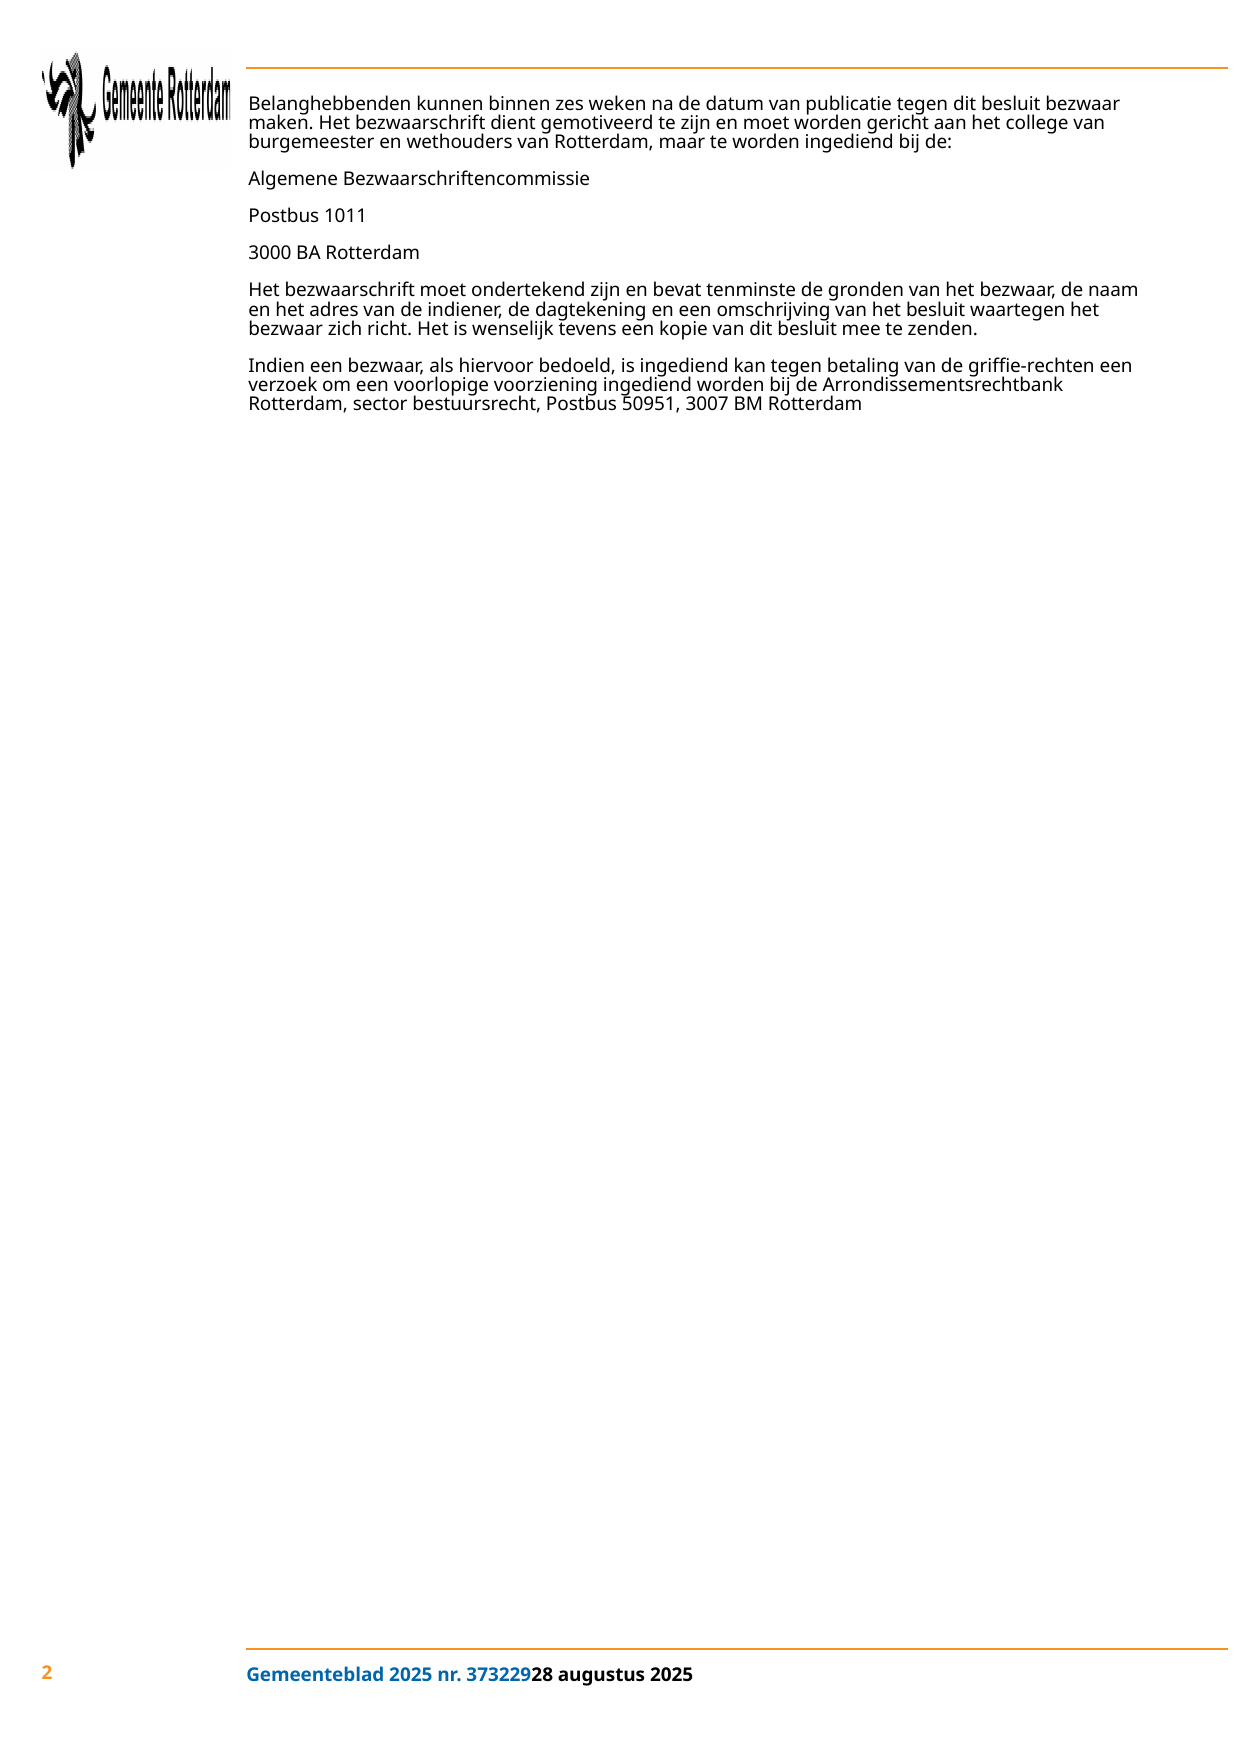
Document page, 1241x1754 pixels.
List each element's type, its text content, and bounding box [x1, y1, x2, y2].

text Algemene Bezwaarschriftencommissie [248, 170, 1152, 189]
picture [41, 47, 231, 172]
text Indien een bezwaar, als hiervoor bedoeld, is ingediend kan tegen betaling van de griffie-rechten een verzoek om een voorlopige voorziening ingediend worden bij de Arrondissementsrechtbank Rotterdam, sector bestuursrecht, Postbus 50951, 3007 BM Rotterdam [248, 357, 1152, 414]
text Postbus 1011 [248, 207, 1152, 227]
text 3000 BA Rotterdam [248, 244, 1152, 263]
text Belanghebbenden kunnen binnen zes weken na de datum van publicatie tegen dit besluit bezwaar maken. Het bezwaarschrift dient gemotiveerd te zijn en moet worden gericht aan het college van burgemeester en wethouders van Rotterdam, maar te worden ingediend bij de: [248, 95, 1152, 153]
text Het bezwaarschrift moet ondertekend zijn en bevat tenminste de gronden van het bezwaar, de naam en het adres van de indiener, de dagtekening en een omschrijving van het besluit waartegen het bezwaar zich richt. Het is wenselijk tevens een kopie van dit besluit mee te zenden. [248, 281, 1152, 339]
